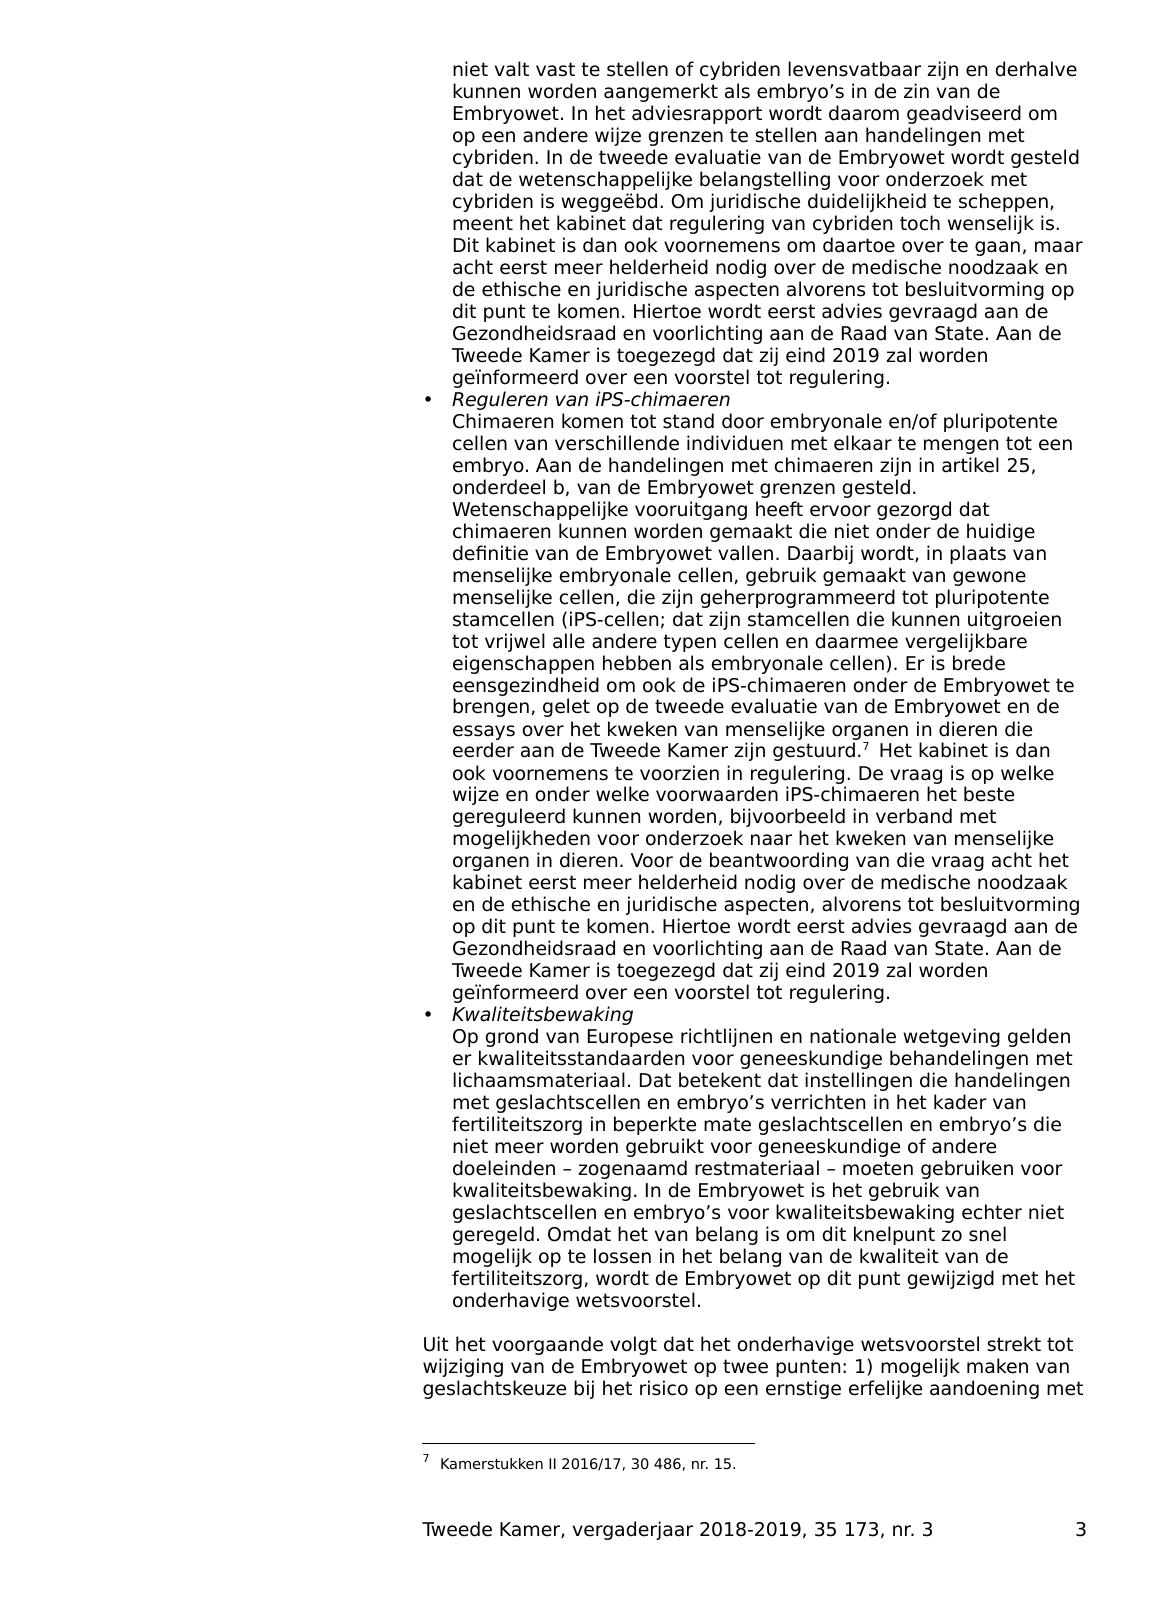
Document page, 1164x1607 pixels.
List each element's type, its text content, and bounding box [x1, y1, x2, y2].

text Uit het voorgaande volgt dat het onderhavige wetsvoorstel strekt tot wijziging van de Embryowet op twee punten: 1) mogelijk maken van geslachtskeuze bij het risico op een ernstige erfelijke aandoening met [422, 1334, 1087, 1400]
text niet valt vast te stellen of cybriden levensvatbaar zijn en derhalve kunnen worden aangemerkt als embryo’s in de zin van de Embryowet. In het adviesrapport wordt daarom geadviseerd om op een andere wijze grenzen te stellen aan handelingen met cybriden. In de tweede evaluatie van de Embryowet wordt gesteld dat de wetenschappelijke belangstelling voor onderzoek met cybriden is weggeëbd. Om juridische duidelijkheid te scheppen, meent het kabinet dat regulering van cybriden toch wenselijk is. Dit kabinet is dan ook voornemens om daartoe over te gaan, maar acht eerst meer helderheid nodig over de medische noodzaak en de ethische en juridische aspecten alvorens tot besluitvorming op dit punt te komen. Hiertoe wordt eerst advies gevraagd aan de Gezondheidsraad en voorlichting aan de Raad van State. Aan de Tweede Kamer is toegezegd dat zij eind 2019 zal worden geïnformeerd over een voorstel tot regulering. [452, 59, 1087, 389]
text Op grond van Europese richtlijnen en nationale wetgeving gelden er kwaliteitsstandaarden voor geneeskundige behandelingen met lichaamsmateriaal. Dat betekent dat instellingen die handelingen met geslachtscellen en embryo’s verrichten in het kader van fertiliteitszorg in beperkte mate geslachtscellen en embryo’s die niet meer worden gebruikt voor geneeskundige of andere doeleinden – zogenaamd restmateriaal – moeten gebruiken voor kwaliteitsbewaking. In de Embryowet is het gebruik van geslachtscellen en embryo’s voor kwaliteitsbewaking echter niet geregeld. Omdat het van belang is om dit knelpunt zo snel mogelijk op te lossen in het belang van de kwaliteit van de fertiliteitszorg, wordt de Embryowet op dit punt gewijzigd met het onderhavige wetsvoorstel. [452, 1026, 1087, 1312]
text Chimaeren komen tot stand door embryonale en/of pluripotente cellen van verschillende individuen met elkaar te mengen tot een embryo. Aan de handelingen met chimaeren zijn in artikel 25, onderdeel b, van de Embryowet grenzen gesteld. Wetenschappelijke vooruitgang heeft ervoor gezorgd dat chimaeren kunnen worden gemaakt die niet onder de huidige definitie van de Embryowet vallen. Daarbij wordt, in plaats van menselijke embryonale cellen, gebruik gemaakt van gewone menselijke cellen, die zijn geherprogrammeerd tot pluripotente stamcellen (iPS-cellen; dat zijn stamcellen die kunnen uitgroeien tot vrijwel alle andere typen cellen en daarmee vergelijkbare eigenschappen hebben als embryonale cellen). Er is brede eensgezindheid om ook de iPS-chimaeren onder de Embryowet te brengen, gelet op de tweede evaluatie van de Embryowet en de essays over het kweken van menselijke organen in dieren die eerder aan de Tweede Kamer zijn gestuurd. Het kabinet is dan ook voornemens te voorzien in regulering. De vraag is op welke wijze en onder welke voorwaarden iPS-chimaeren het beste gereguleerd kunnen worden, bijvoorbeeld in verband met mogelijkheden voor onderzoek naar het kweken van menselijke organen in dieren. Voor de beantwoording van die vraag acht het kabinet eerst meer helderheid nodig over de medische noodzaak en de ethische en juridische aspecten, alvorens tot besluitvorming op dit punt te komen. Hiertoe wordt eerst advies gevraagd aan de Gezondheidsraad en voorlichting aan de Raad van State. Aan de Tweede Kamer is toegezegd dat zij eind 2019 zal worden geïnformeerd over een voorstel tot regulering. [452, 411, 1087, 1004]
text Kamerstukken II 2016/17, 30 486, nr. 15. [422, 1452, 1087, 1474]
text • Kwaliteitsbewaking [422, 1004, 1087, 1026]
text • Reguleren van iPS-chimaeren [422, 389, 1087, 411]
